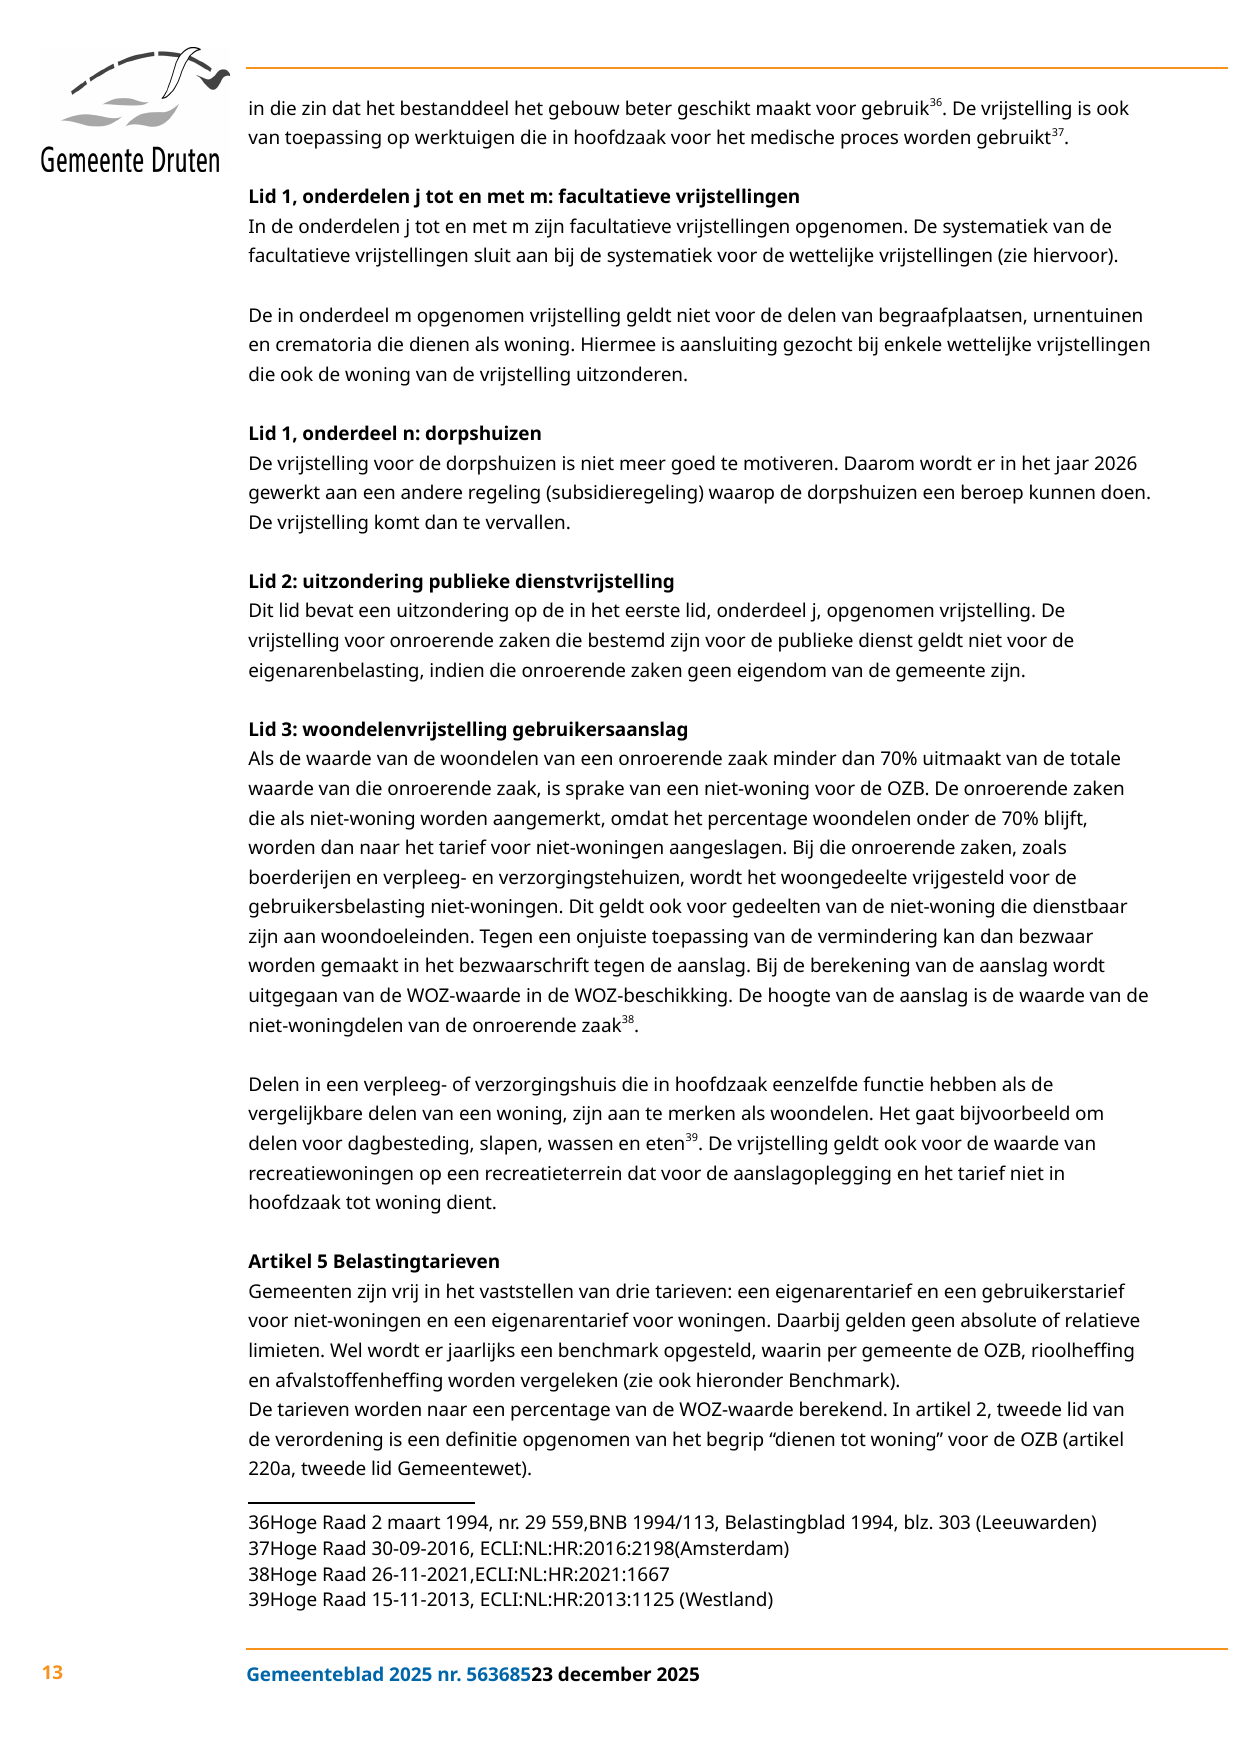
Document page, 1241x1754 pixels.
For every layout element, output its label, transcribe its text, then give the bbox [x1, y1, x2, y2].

text Lid 3: woondelenvrijstelling gebruikersaanslag [248, 716, 1152, 742]
picture [41, 47, 231, 172]
text Als de waarde van de woondelen van een onroerende zaak minder dan 70% uitmaakt van de totale waarde van die onroerende zaak, is sprake van een niet-woning voor de OZB. De onroerende zaken die als niet-woning worden aangemerkt, omdat het percentage woondelen onder de 70% blijft, worden dan naar het tarief voor niet-woningen aangeslagen. Bij die onroerende zaken, zoals boerderijen en verpleeg- en verzorgingstehuizen, wordt het woongedeelte vrijgesteld voor de gebruikersbelasting niet-woningen. Dit geldt ook voor gedeelten van de niet-woning die dienstbaar zijn aan woondoeleinden. Tegen een onjuiste toepassing van de vermindering kan dan bezwaar worden gemaakt in het bezwaarschrift tegen de aanslag. Bij de berekening van de aanslag wordt uitgegaan van de WOZ-waarde in de WOZ-beschikking. De hoogte van de aanslag is de waarde van de niet-woningdelen van de onroerende zaak. [248, 746, 1152, 1038]
text Hoge Raad 2 maart 1994, nr. 29 559,BNB 1994/113, Belastingblad 1994, blz. 303 (Leeuwarden) [248, 1509, 1152, 1535]
text in die zin dat het bestanddeel het gebouw beter geschikt maakt voor gebruik. De vrijstelling is ook van toepassing op werktuigen die in hoofdzaak voor het medische proces worden gebruikt. [248, 95, 1152, 150]
text Hoge Raad 30-09-2016, ECLI:NL:HR:2016:2198(Amsterdam) [248, 1535, 1152, 1561]
text Artikel 5 Belastingtarieven [248, 1248, 1152, 1274]
text Delen in een verpleeg- of verzorgingshuis die in hoofdzaak eenzelfde functie hebben als de vergelijkbare delen van een woning, zijn aan te merken als woondelen. Het gaat bijvoorbeeld om delen voor dagbesteding, slapen, wassen en eten. De vrijstelling geldt ook voor de waarde van recreatiewoningen op een recreatieterrein dat voor de aanslagoplegging en het tarief niet in hoofdzaak tot woning dient. [248, 1071, 1152, 1215]
text In de onderdelen j tot en met m zijn facultatieve vrijstellingen opgenomen. De systematiek van de facultatieve vrijstellingen sluit aan bij de systematiek voor de wettelijke vrijstellingen (zie hiervoor). [248, 213, 1152, 268]
text Hoge Raad 15-11-2013, ECLI:NL:HR:2013:1125 (Westland) [248, 1586, 1152, 1612]
text De in onderdeel m opgenomen vrijstelling geldt niet voor de delen van begraafplaatsen, urnentuinen en crematoria die dienen als woning. Hiermee is aansluiting gezocht bij enkele wettelijke vrijstellingen die ook de woning van de vrijstelling uitzonderen. [248, 302, 1152, 387]
text De tarieven worden naar een percentage van de WOZ-waarde berekend. In artikel 2, tweede lid van de verordening is een definitie opgenomen van het begrip “dienen tot woning” voor de OZB (artikel 220a, tweede lid Gemeentewet). [248, 1396, 1152, 1481]
text Lid 1, onderdelen j tot en met m: facultatieve vrijstellingen [248, 183, 1152, 209]
text Gemeenten zijn vrij in het vaststellen van drie tarieven: een eigenarentarief en een gebruikerstarief voor niet-woningen en een eigenarentarief voor woningen. Daarbij gelden geen absolute of relatieve limieten. Wel wordt er jaarlijks een benchmark opgesteld, waarin per gemeente de OZB, rioolheffing en afvalstoffenheffing worden vergeleken (zie ook hieronder Benchmark). [248, 1278, 1152, 1393]
text Hoge Raad 26-11-2021,ECLI:NL:HR:2021:1667 [248, 1561, 1152, 1586]
text Dit lid bevat een uitzondering op de in het eerste lid, onderdeel j, opgenomen vrijstelling. De vrijstelling voor onroerende zaken die bestemd zijn voor de publieke dienst geldt niet voor de eigenarenbelasting, indien die onroerende zaken geen eigendom van de gemeente zijn. [248, 598, 1152, 683]
text Lid 1, onderdeel n: dorpshuizen [248, 420, 1152, 446]
text Lid 2: uitzondering publieke dienstvrijstelling [248, 568, 1152, 594]
text De vrijstelling voor de dorpshuizen is niet meer goed te motiveren. Daarom wordt er in het jaar 2026 gewerkt aan een andere regeling (subsidieregeling) waarop de dorpshuizen een beroep kunnen doen. De vrijstelling komt dan te vervallen. [248, 450, 1152, 535]
